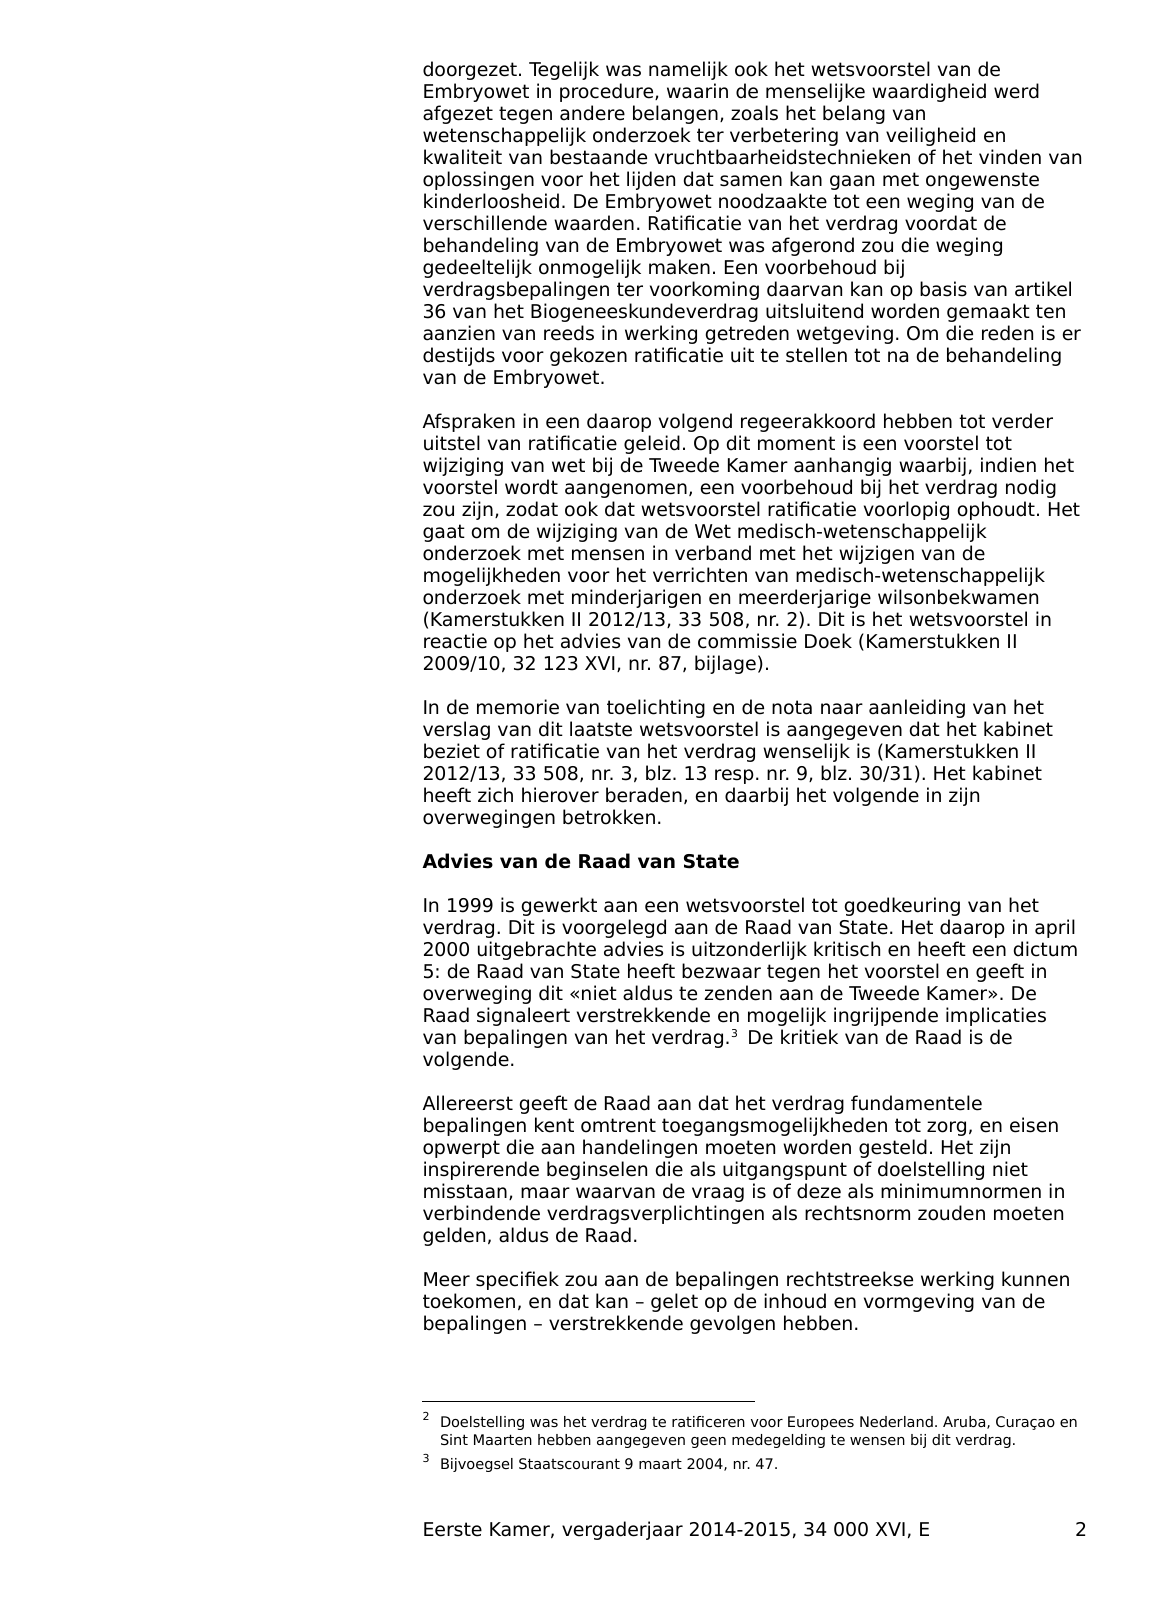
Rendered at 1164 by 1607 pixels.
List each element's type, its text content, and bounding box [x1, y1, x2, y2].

text Bijvoegsel Staatscourant 9 maart 2004, nr. 47. [422, 1452, 1087, 1474]
text doorgezet. Tegelijk was namelijk ook het wetsvoorstel van de Embryowet in procedure, waarin de menselijke waardigheid werd afgezet tegen andere belangen, zoals het belang van wetenschappelijk onderzoek ter verbetering van veiligheid en kwaliteit van bestaande vruchtbaarheidstechnieken of het vinden van oplossingen voor het lijden dat samen kan gaan met ongewenste kinderloosheid. De Embryowet noodzaakte tot een weging van de verschillende waarden. Ratificatie van het verdrag voordat de behandeling van de Embryowet was afgerond zou die weging gedeeltelijk onmogelijk maken. Een voorbehoud bij verdragsbepalingen ter voorkoming daarvan kan op basis van artikel 36 van het Biogeneeskundeverdrag uitsluitend worden gemaakt ten aanzien van reeds in werking getreden wetgeving. Om die reden is er destijds voor gekozen ratificatie uit te stellen tot na de behandeling van de Embryowet. [422, 59, 1087, 389]
text Doelstelling was het verdrag te ratificeren voor Europees Nederland. Aruba, Curaçao en Sint Maarten hebben aangegeven geen medegelding te wensen bij dit verdrag. [422, 1410, 1087, 1449]
text In 1999 is gewerkt aan een wetsvoorstel tot goedkeuring van het verdrag. Dit is voorgelegd aan de Raad van State. Het daarop in april 2000 uitgebrachte advies is uitzonderlijk kritisch en heeft een dictum 5: de Raad van State heeft bezwaar tegen het voorstel en geeft in overweging dit «niet aldus te zenden aan de Tweede Kamer». De Raad signaleert verstrekkende en mogelijk ingrijpende implicaties van bepalingen van het verdrag. De kritiek van de Raad is de volgende. [422, 895, 1087, 1071]
text Meer specifiek zou aan de bepalingen rechtstreekse werking kunnen toekomen, en dat kan – gelet op de inhoud en vormgeving van de bepalingen – verstrekkende gevolgen hebben. [422, 1269, 1087, 1335]
text Afspraken in een daarop volgend regeerakkoord hebben tot verder uitstel van ratificatie geleid. Op dit moment is een voorstel tot wijziging van wet bij de Tweede Kamer aanhangig waarbij, indien het voorstel wordt aangenomen, een voorbehoud bij het verdrag nodig zou zijn, zodat ook dat wetsvoorstel ratificatie voorlopig ophoudt. Het gaat om de wijziging van de Wet medisch-wetenschappelijk onderzoek met mensen in verband met het wijzigen van de mogelijkheden voor het verrichten van medisch-wetenschappelijk onderzoek met minderjarigen en meerderjarige wilsonbekwamen (Kamerstukken II 2012/13, 33 508, nr. 2). Dit is het wetsvoorstel in reactie op het advies van de commissie Doek (Kamerstukken II 2009/10, 32 123 XVI, nr. 87, bijlage). [422, 411, 1087, 675]
text Allereerst geeft de Raad aan dat het verdrag fundamentele bepalingen kent omtrent toegangsmogelijkheden tot zorg, en eisen opwerpt die aan handelingen moeten worden gesteld. Het zijn inspirerende beginselen die als uitgangspunt of doelstelling niet misstaan, maar waarvan de vraag is of deze als minimumnormen in verbindende verdragsverplichtingen als rechtsnorm zouden moeten gelden, aldus de Raad. [422, 1093, 1087, 1247]
subtitle Advies van de Raad van State [422, 851, 1087, 873]
text In de memorie van toelichting en de nota naar aanleiding van het verslag van dit laatste wetsvoorstel is aangegeven dat het kabinet beziet of ratificatie van het verdrag wenselijk is (Kamerstukken II 2012/13, 33 508, nr. 3, blz. 13 resp. nr. 9, blz. 30/31). Het kabinet heeft zich hierover beraden, en daarbij het volgende in zijn overwegingen betrokken. [422, 697, 1087, 829]
